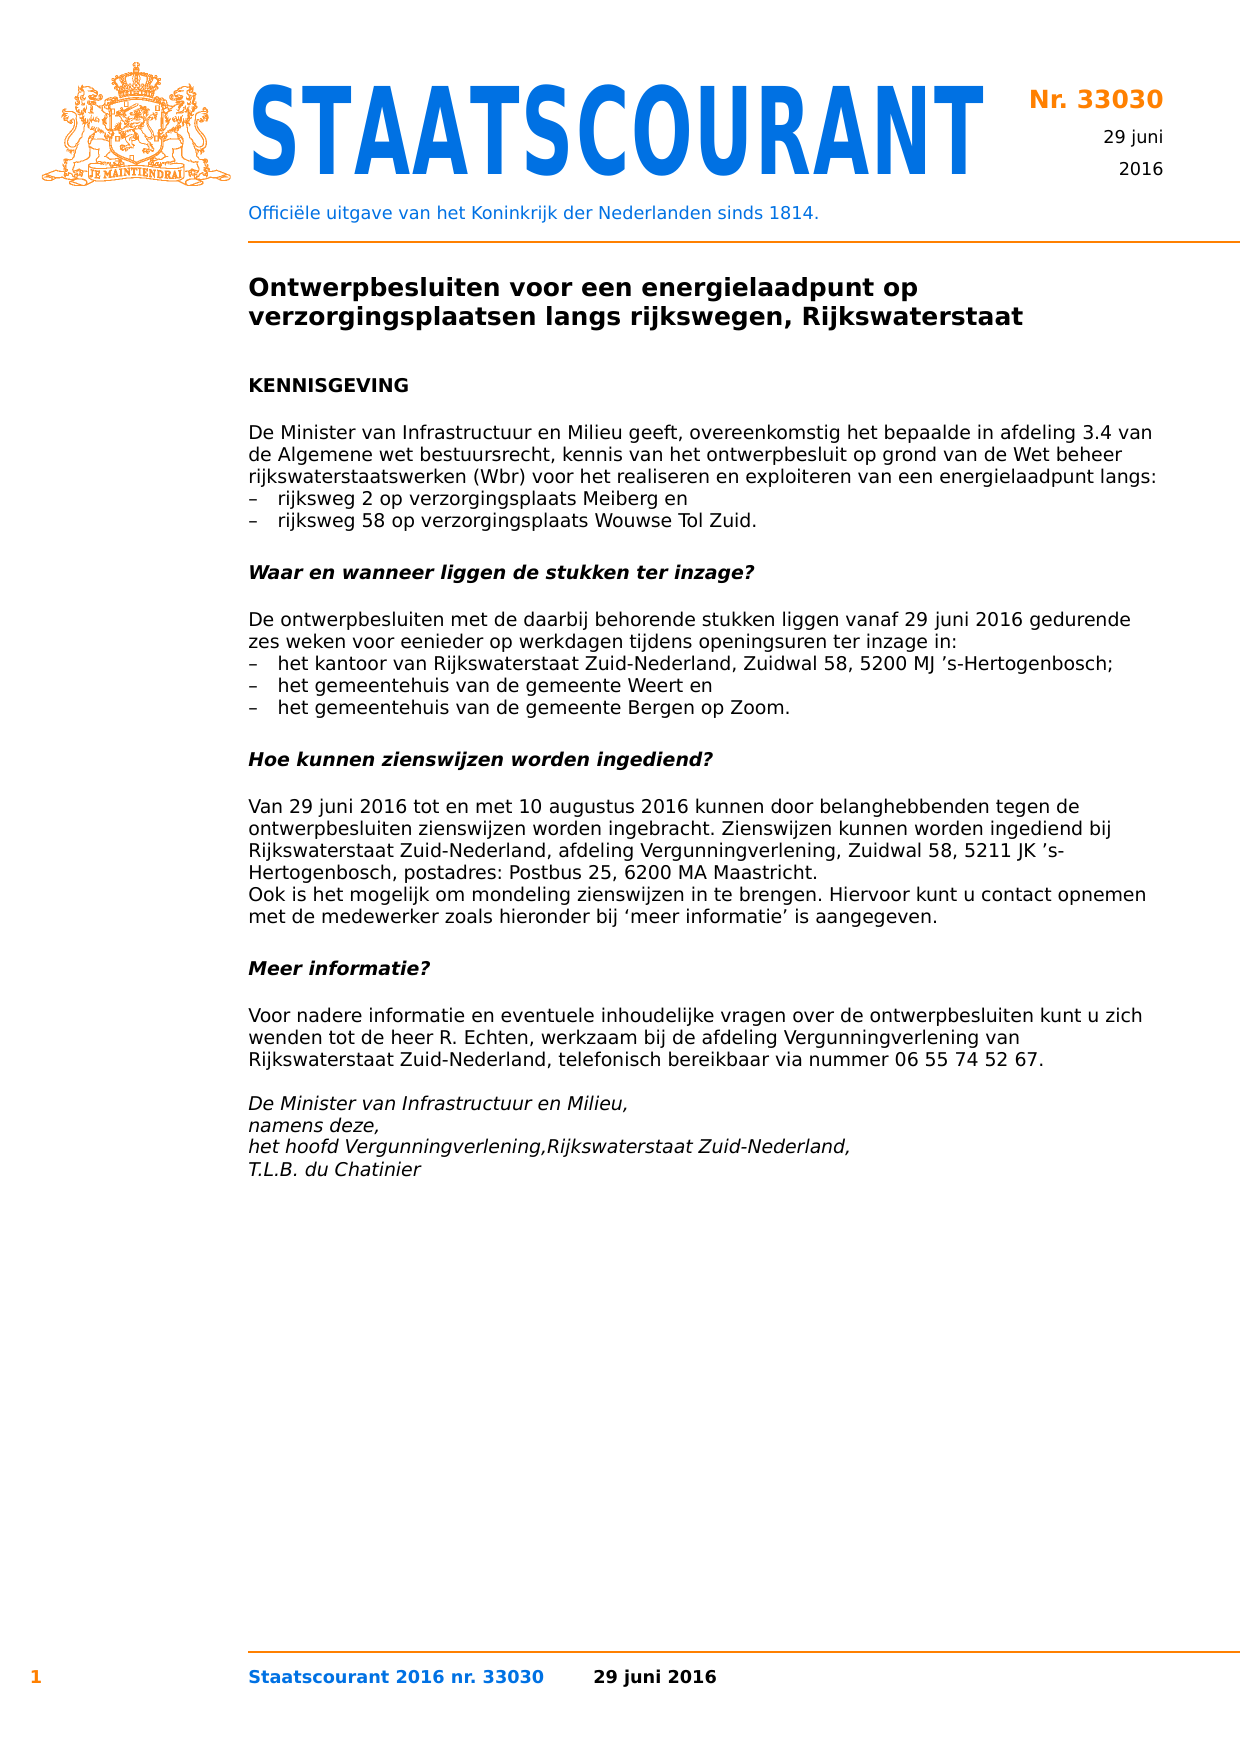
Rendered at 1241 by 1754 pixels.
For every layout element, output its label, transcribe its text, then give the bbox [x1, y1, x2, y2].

text Ook is het mogelijk om mondeling zienswijzen in te brengen. Hiervoor kunt u contact opnemen met de medewerker zoals hieronder bij ‘meer informatie’ is aangegeven. [248, 884, 1163, 928]
text – rijksweg 58 op verzorgingsplaats Wouwse Tol Zuid. [248, 510, 1163, 532]
subtitle Hoe kunnen zienswijzen worden ingediend? [248, 749, 1163, 771]
table_header Nr. 33030 [998, 62, 1240, 121]
text De ontwerpbesluiten met de daarbij behorende stukken liggen vanaf 29 juni 2016 gedurende zes weken voor eenieder op werkdagen tijdens openingsuren ter inzage in: [248, 609, 1163, 653]
subtitle Waar en wanneer liggen de stukken ter inzage? [248, 562, 1163, 584]
text – het gemeentehuis van de gemeente Weert en [248, 675, 1163, 697]
table_header [25, 62, 248, 241]
text – rijksweg 2 op verzorgingsplaats Meiberg en [248, 488, 1163, 510]
text – het kantoor van Rijkswaterstaat Zuid-Nederland, Zuidwal 58, 5200 MJ ’s-Hertogenbosch; [248, 653, 1163, 675]
text De Minister van Infrastructuur en Milieu, namens deze, het hoofd Vergunningverlening,Rijkswaterstaat Zuid-Nederland, T.L.B. du Chatinier [248, 1092, 1163, 1180]
subtitle Ontwerpbesluiten voor een energielaadpunt op verzorgingsplaatsen langs rijkswegen, Rijkswaterstaat [248, 273, 1163, 331]
picture [41, 62, 231, 186]
subtitle KENNISGEVING [248, 375, 1163, 397]
text Voor nadere informatie en eventuele inhoudelijke vragen over de ontwerpbesluiten kunt u zich wenden tot de heer R. Echten, werkzaam bij de afdeling Vergunningverlening van Rijkswaterstaat Zuid-Nederland, telefonisch bereikbaar via nummer 06 55 74 52 67. [248, 1005, 1163, 1071]
table_cell 2016 [998, 153, 1240, 203]
text De Minister van Infrastructuur en Milieu geeft, overeenkomstig het bepaalde in afdeling 3.4 van de Algemene wet bestuursrecht, kennis van het ontwerpbesluit op grond van de Wet beheer rijkswaterstaatswerken (Wbr) voor het realiseren en exploiteren van een energielaadpunt langs: [248, 422, 1163, 488]
text Van 29 juni 2016 tot en met 10 augustus 2016 kunnen door belanghebbenden tegen de ontwerpbesluiten zienswijzen worden ingebracht. Zienswijzen kunnen worden ingediend bij Rijkswaterstaat Zuid-Nederland, afdeling Vergunningverlening, Zuidwal 58, 5211 JK ’s-Hertogenbosch, postadres: Postbus 25, 6200 MA Maastricht. [248, 796, 1163, 884]
subtitle Meer informatie? [248, 958, 1163, 980]
text – het gemeentehuis van de gemeente Bergen op Zoom. [248, 697, 1163, 719]
table_header STAATSCOURANT [248, 62, 998, 203]
table_cell 29 juni [998, 121, 1240, 153]
table_cell Officiële uitgave van het Koninkrijk der Nederlanden sinds 1814. [248, 203, 1240, 241]
